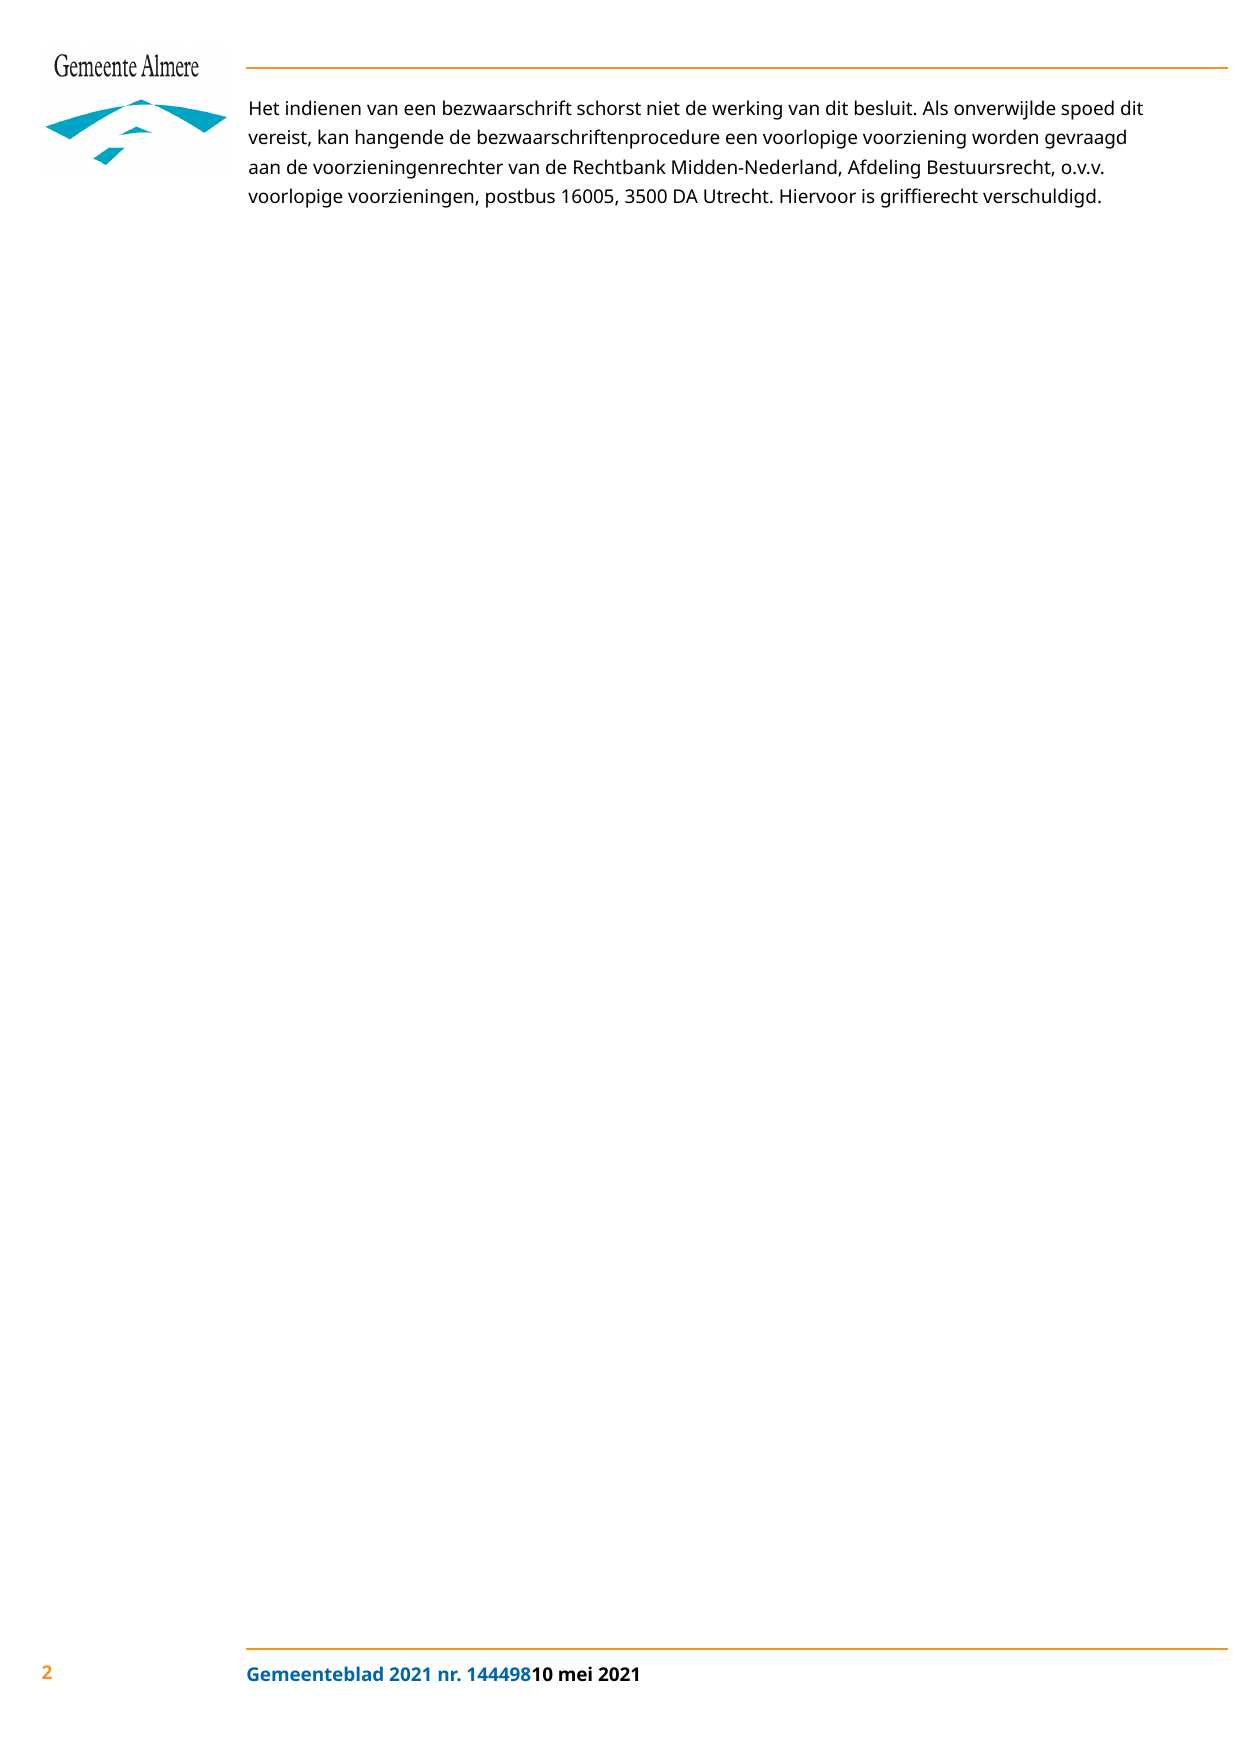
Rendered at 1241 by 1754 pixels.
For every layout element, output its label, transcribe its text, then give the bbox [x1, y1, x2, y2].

picture [41, 47, 231, 172]
text Het indienen van een bezwaarschrift schorst niet de werking van dit besluit. Als onverwijlde spoed dit vereist, kan hangende de bezwaarschriftenprocedure een voorlopige voorziening worden gevraagd aan de voorzieningenrechter van de Rechtbank Midden-Nederland, Afdeling Bestuursrecht, o.v.v. voorlopige voorzieningen, postbus 16005, 3500 DA Utrecht. Hiervoor is griffierecht verschuldigd. [248, 95, 1152, 209]
